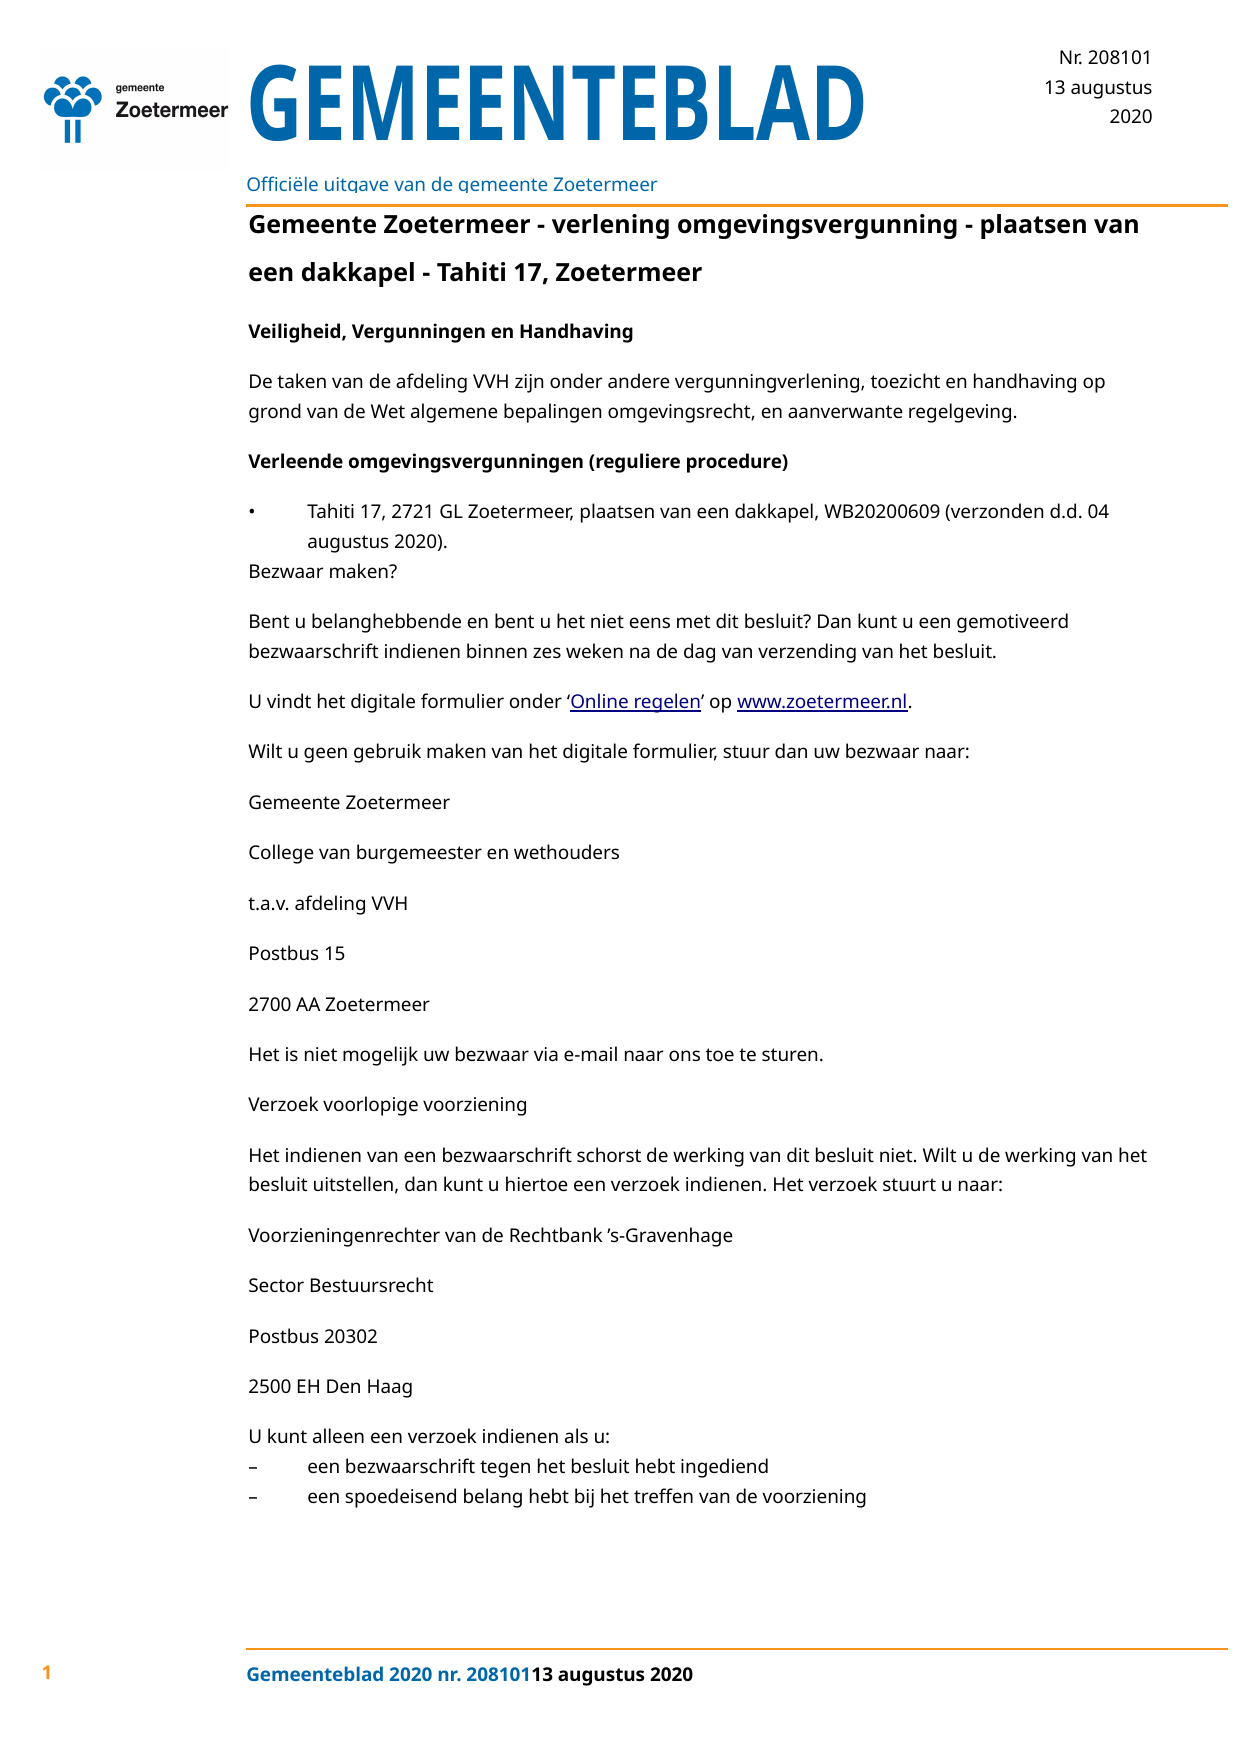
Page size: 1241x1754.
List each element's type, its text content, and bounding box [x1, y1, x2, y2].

text Bezwaar maken? [248, 558, 1152, 584]
text Sector Bestuursrecht [248, 1272, 1152, 1298]
list Tahiti 17, 2721 GL Zoetermeer, plaatsen van een dakkapel, WB20200609 (verzonden d.d. 04 augustus 2020). [248, 499, 1152, 554]
picture [41, 47, 231, 172]
text Het is niet mogelijk uw bezwaar via e-mail naar ons toe te sturen. [248, 1041, 1152, 1067]
text Gemeente Zoetermeer [248, 789, 1152, 815]
text Wilt u geen gebruik maken van het digitale formulier, stuur dan uw bezwaar naar: [248, 739, 1152, 764]
list een spoedeisend belang hebt bij het treffen van de voorziening [248, 1483, 1152, 1509]
text De taken van de afdeling VVH zijn onder andere vergunningverlening, toezicht en handhaving op grond van de Wet algemene bepalingen omgevingsrecht, en aanverwante regelgeving. [248, 368, 1152, 424]
text Het indienen van een bezwaarschrift schorst de werking van dit besluit niet. Wilt u de werking van het besluit uitstellen, dan kunt u hiertoe een verzoek indienen. Het verzoek stuurt u naar: [248, 1142, 1152, 1197]
text 2500 EH Den Haag [248, 1373, 1152, 1399]
text U vindt het digitale formulier onder ‘Online regelen’ op www.zoetermeer.nl. [248, 688, 1152, 714]
text t.a.v. afdeling VVH [248, 890, 1152, 916]
list een bezwaarschrift tegen het besluit hebt ingediend [248, 1453, 1152, 1479]
text Voorzieningenrechter van de Rechtbank ’s-Gravenhage [248, 1222, 1152, 1248]
text 2700 AA Zoetermeer [248, 991, 1152, 1017]
text College van burgemeester en wethouders [248, 839, 1152, 865]
text Veiligheid, Vergunningen en Handhaving [248, 318, 1152, 344]
text Verzoek voorlopige voorziening [248, 1092, 1152, 1117]
text Postbus 15 [248, 940, 1152, 966]
text Gemeente Zoetermeer - verlening omgevingsvergunning - plaatsen van een dakkapel - Tahiti 17, Zoetermeer [248, 207, 1152, 288]
text Bent u belanghebbende en bent u het niet eens met dit besluit? Dan kunt u een gemotiveerd bezwaarschrift indienen binnen zes weken na de dag van verzending van het besluit. [248, 608, 1152, 664]
text Verleende omgevingsvergunningen (reguliere procedure) [248, 448, 1152, 474]
text Postbus 20302 [248, 1323, 1152, 1349]
text U kunt alleen een verzoek indienen als u: [248, 1424, 1152, 1449]
